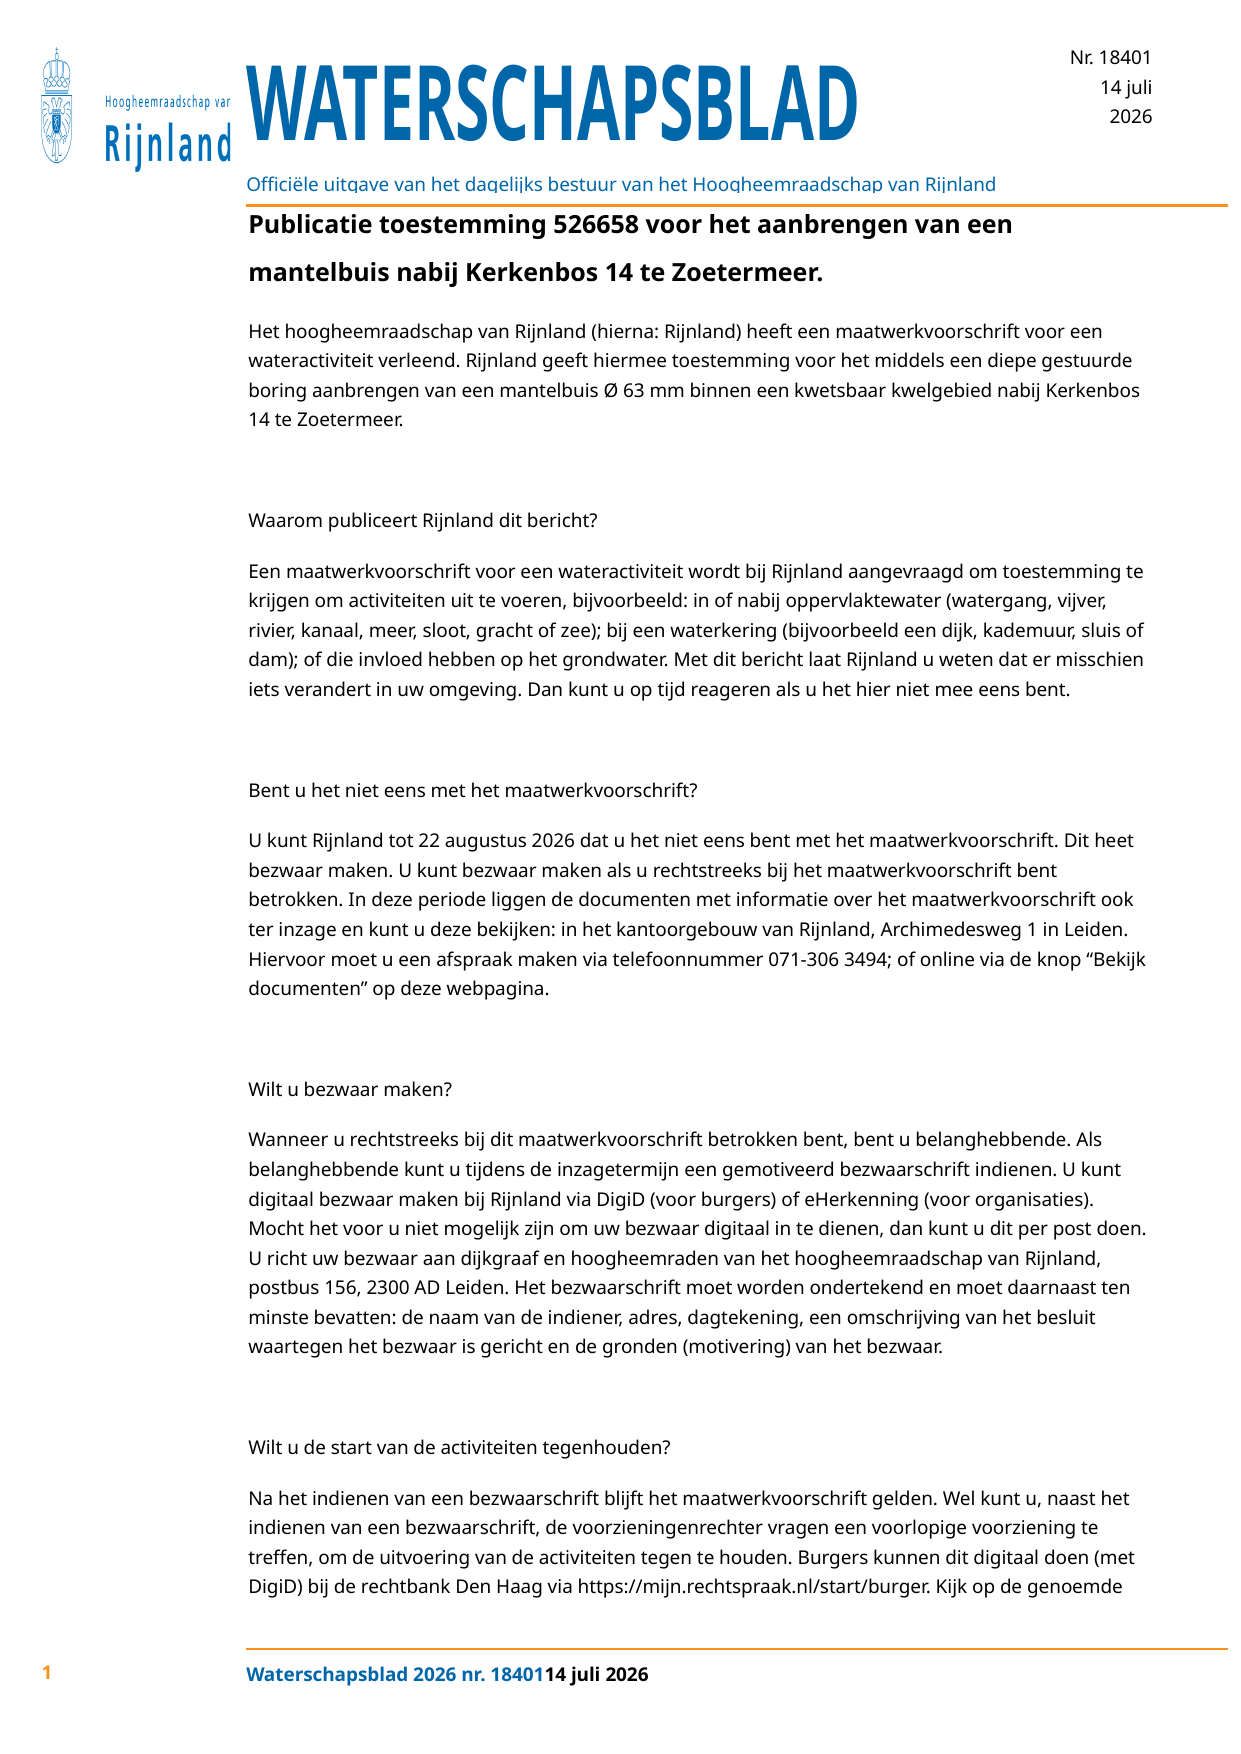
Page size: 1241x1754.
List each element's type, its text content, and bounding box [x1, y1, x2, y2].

text Wilt u de start van de activiteiten tegenhouden? [248, 1434, 1152, 1460]
text Wilt u bezwaar maken? [248, 1076, 1152, 1102]
text Bent u het niet eens met het maatwerkvoorschrift? [248, 777, 1152, 803]
text Publicatie toestemming 526658 voor het aanbrengen van een mantelbuis nabij Kerkenbos 14 te Zoetermeer. [248, 207, 1152, 288]
picture [41, 47, 231, 172]
text U kunt Rijnland tot 22 augustus 2026 dat u het niet eens bent met het maatwerkvoorschrift. Dit heet bezwaar maken. U kunt bezwaar maken als u rechtstreeks bij het maatwerkvoorschrift bent betrokken. In deze periode liggen de documenten met informatie over het maatwerkvoorschrift ook ter inzage en kunt u deze bekijken: in het kantoorgebouw van Rijnland, Archimedesweg 1 in Leiden. Hiervoor moet u een afspraak maken via telefoonnummer 071-306 3494; of online via de knop “Bekijk documenten” op deze webpagina. [248, 827, 1152, 1001]
text Na het indienen van een bezwaarschrift blijft het maatwerkvoorschrift gelden. Wel kunt u, naast het indienen van een bezwaarschrift, de voorzieningenrechter vragen een voorlopige voorziening te treffen, om de uitvoering van de activiteiten tegen te houden. Burgers kunnen dit digitaal doen (met DigiD) bij de rechtbank Den Haag via https://mijn.rechtspraak.nl/start/burger. Kijk op de genoemde [248, 1485, 1152, 1599]
text Waarom publiceert Rijnland dit bericht? [248, 507, 1152, 533]
text Het hoogheemraadschap van Rijnland (hierna: Rijnland) heeft een maatwerkvoorschrift voor een wateractiviteit verleend. Rijnland geeft hiermee toestemming voor het middels een diepe gestuurde boring aanbrengen van een mantelbuis Ø 63 mm binnen een kwetsbaar kwelgebied nabij Kerkenbos 14 te Zoetermeer. [248, 318, 1152, 432]
text Wanneer u rechtstreeks bij dit maatwerkvoorschrift betrokken bent, bent u belanghebbende. Als belanghebbende kunt u tijdens de inzagetermijn een gemotiveerd bezwaarschrift indienen. U kunt digitaal bezwaar maken bij Rijnland via DigiD (voor burgers) of eHerkenning (voor organisaties). Mocht het voor u niet mogelijk zijn om uw bezwaar digitaal in te dienen, dan kunt u dit per post doen. U richt uw bezwaar aan dijkgraaf en hoogheemraden van het hoogheemraadschap van Rijnland, postbus 156, 2300 AD Leiden. Het bezwaarschrift moet worden ondertekend en moet daarnaast ten minste bevatten: de naam van de indiener, adres, dagtekening, een omschrijving van het besluit waartegen het bezwaar is gericht en de gronden (motivering) van het bezwaar. [248, 1127, 1152, 1359]
text Een maatwerkvoorschrift voor een wateractiviteit wordt bij Rijnland aangevraagd om toestemming te krijgen om activiteiten uit te voeren, bijvoorbeeld: in of nabij oppervlaktewater (watergang, vijver, rivier, kanaal, meer, sloot, gracht of zee); bij een waterkering (bijvoorbeeld een dijk, kademuur, sluis of dam); of die invloed hebben op het grondwater. Met dit bericht laat Rijnland u weten dat er misschien iets verandert in uw omgeving. Dan kunt u op tijd reageren als u het hier niet mee eens bent. [248, 558, 1152, 702]
